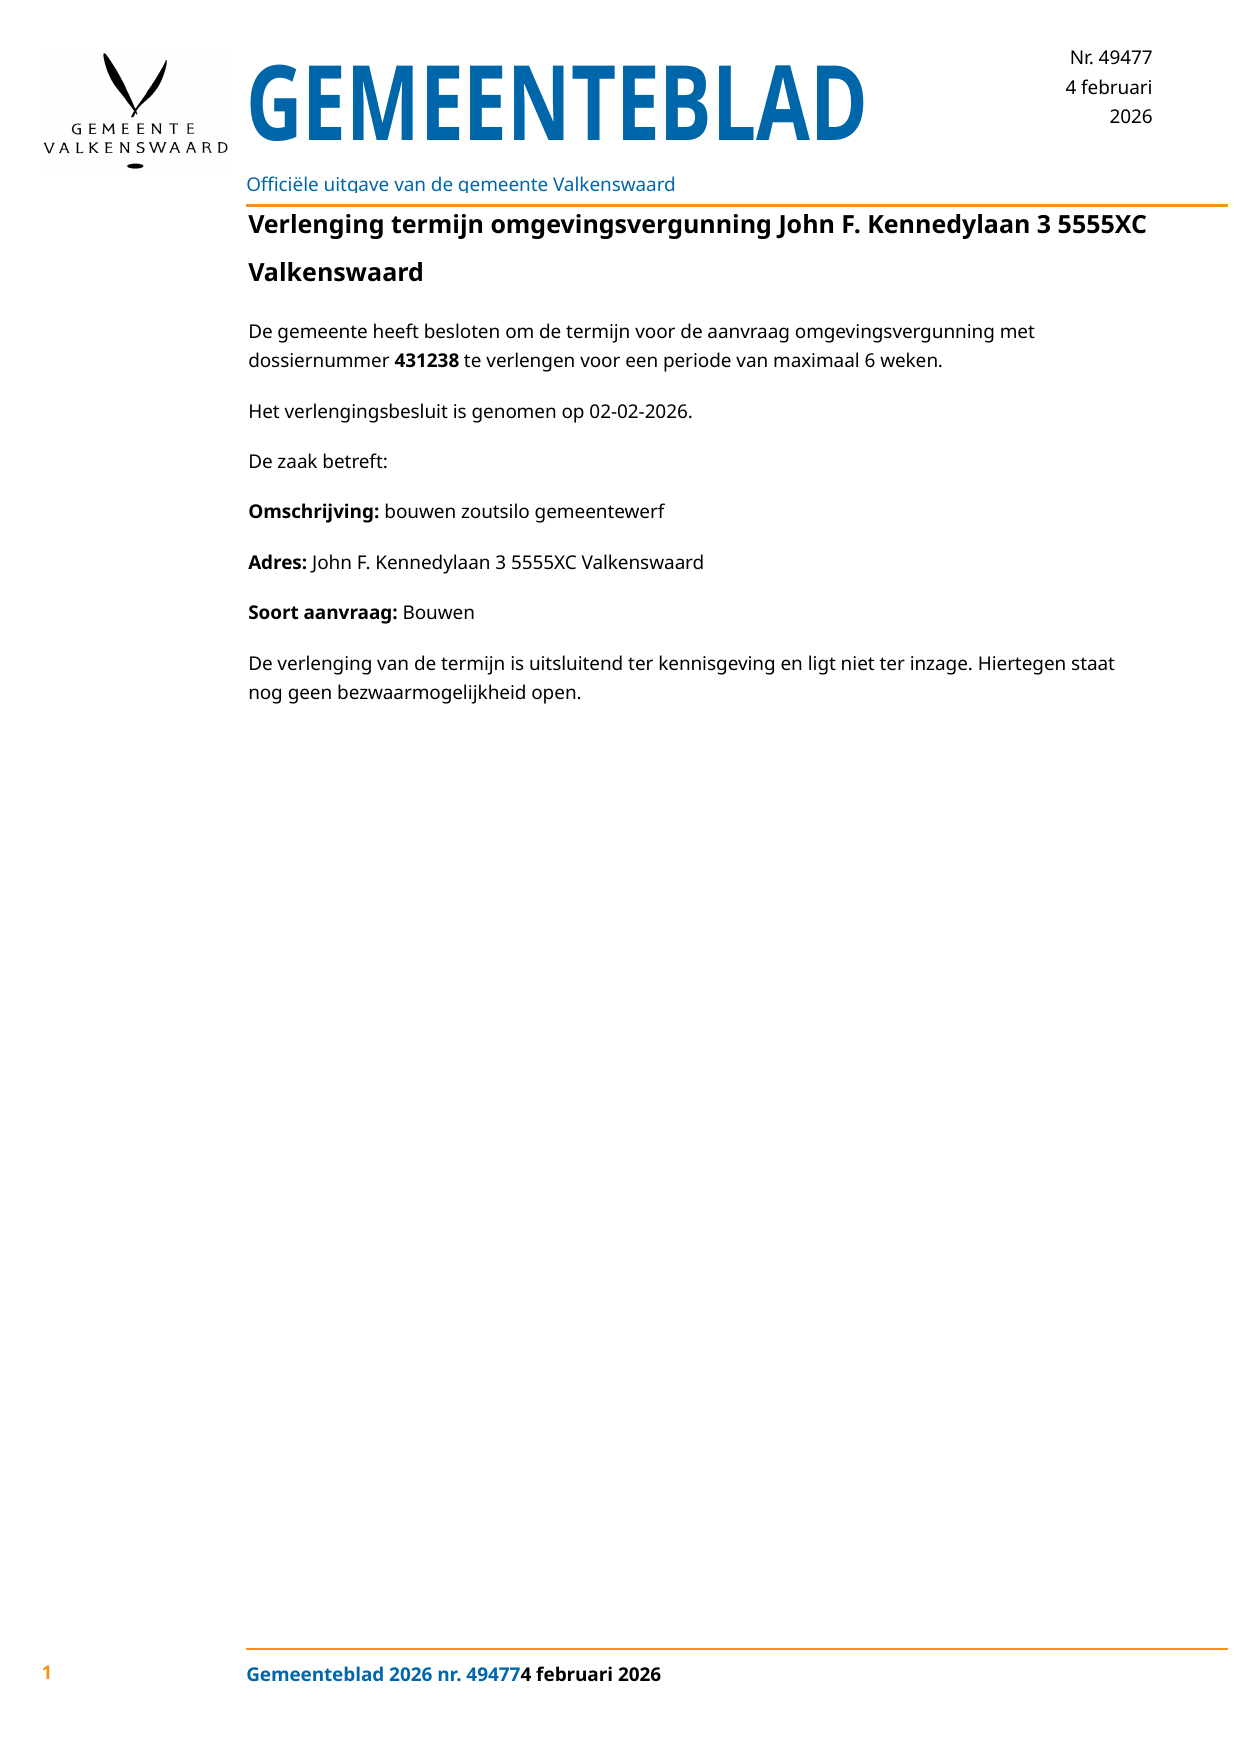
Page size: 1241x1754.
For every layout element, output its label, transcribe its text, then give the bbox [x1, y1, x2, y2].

text Verlenging termijn omgevingsvergunning John F. Kennedylaan 3 5555XC Valkenswaard [248, 207, 1152, 288]
text Het verlengingsbesluit is genomen op 02-02-2026. [248, 398, 1152, 424]
text Soort aanvraag: Bouwen [248, 599, 1152, 625]
picture [41, 47, 231, 172]
text Adres: John F. Kennedylaan 3 5555XC Valkenswaard [248, 549, 1152, 575]
text De gemeente heeft besloten om de termijn voor de aanvraag omgevingsvergunning met dossiernummer 431238 te verlengen voor een periode van maximaal 6 weken. [248, 318, 1152, 373]
text De zaak betreft: [248, 448, 1152, 474]
text Omschrijving: bouwen zoutsilo gemeentewerf [248, 499, 1152, 524]
text De verlenging van de termijn is uitsluitend ter kennisgeving en ligt niet ter inzage. Hiertegen staat nog geen bezwaarmogelijkheid open. [248, 650, 1152, 705]
